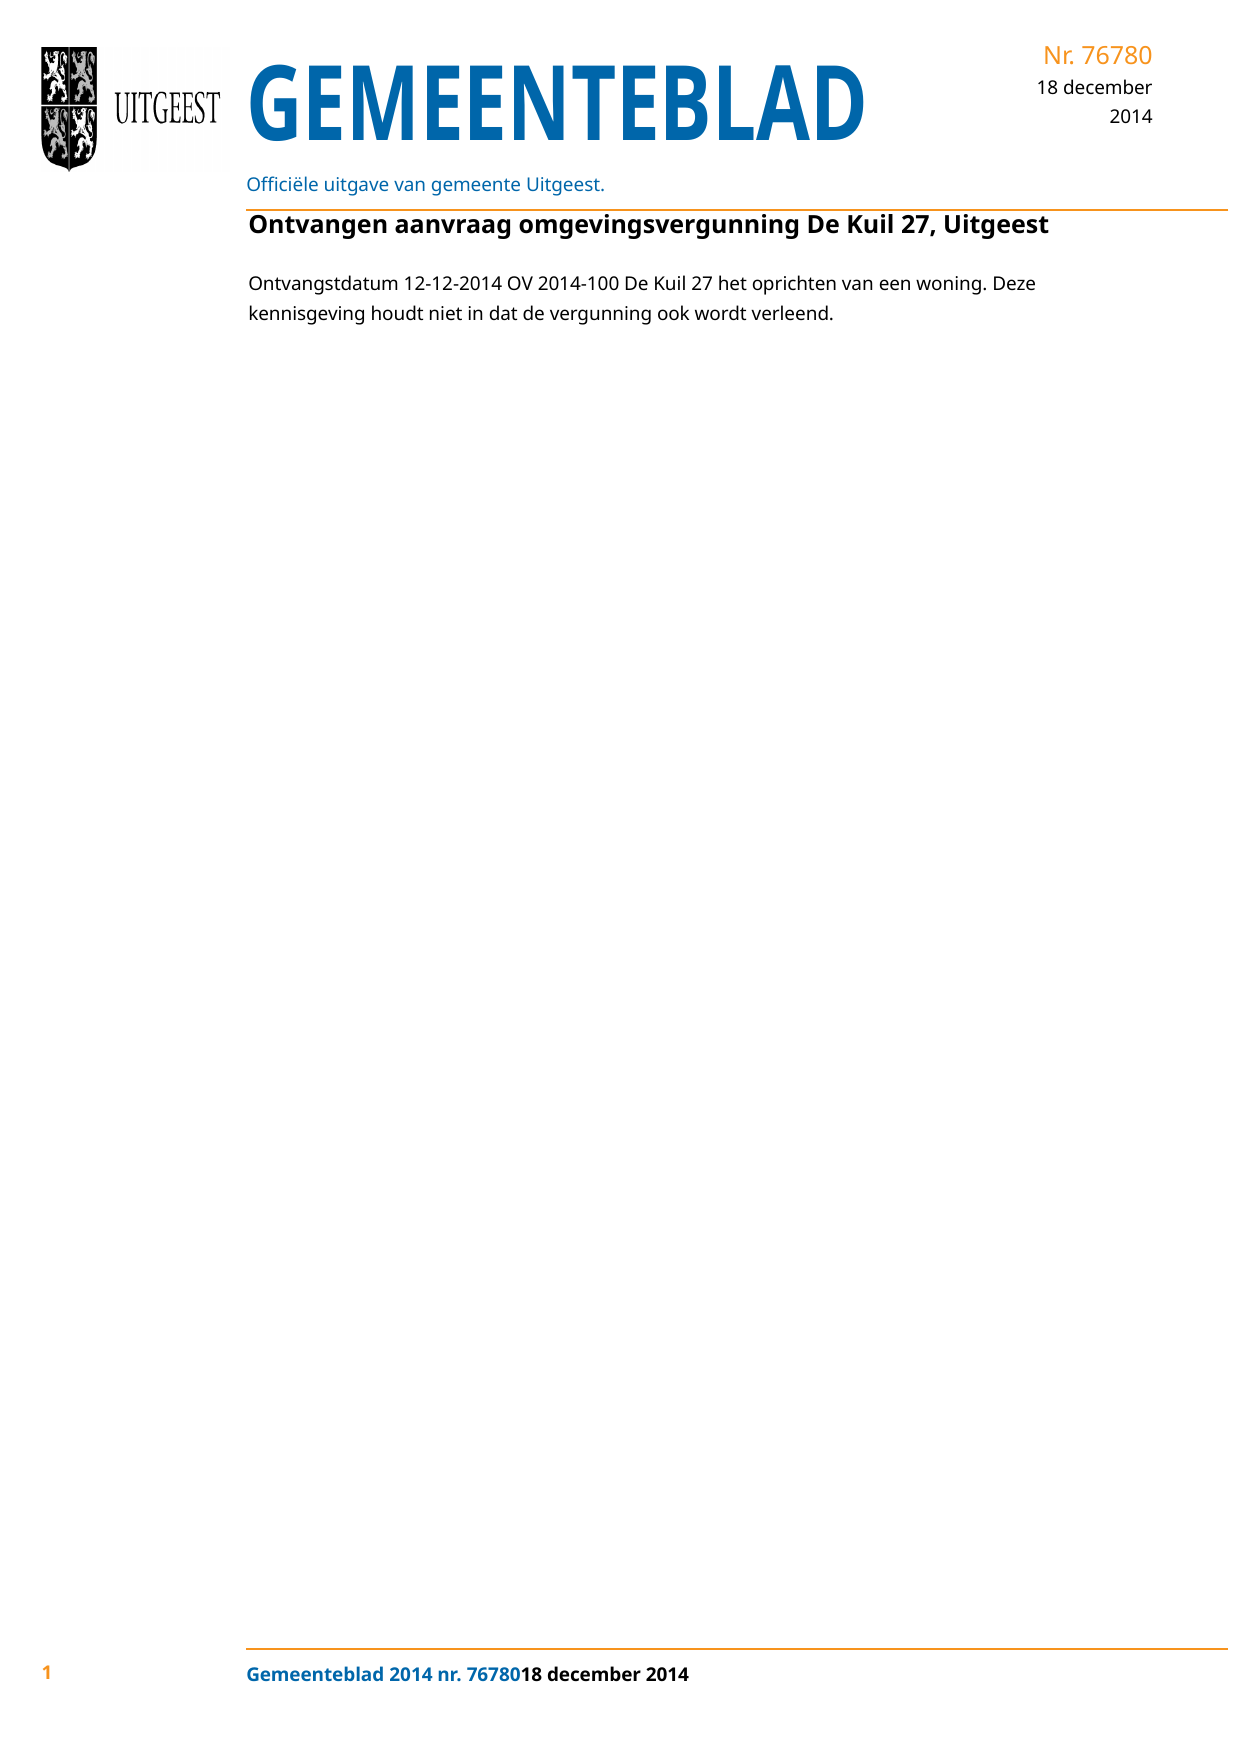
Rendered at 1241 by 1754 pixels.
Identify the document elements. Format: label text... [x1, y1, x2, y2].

picture [41, 47, 231, 172]
text Ontvangen aanvraag omgevingsvergunning De Kuil 27, Uitgeest [248, 211, 1152, 241]
text Ontvangstdatum 12-12-2014 OV 2014-100 De Kuil 27 het oprichten van een woning. Deze kennisgeving houdt niet in dat de vergunning ook wordt verleend. [248, 270, 1152, 326]
